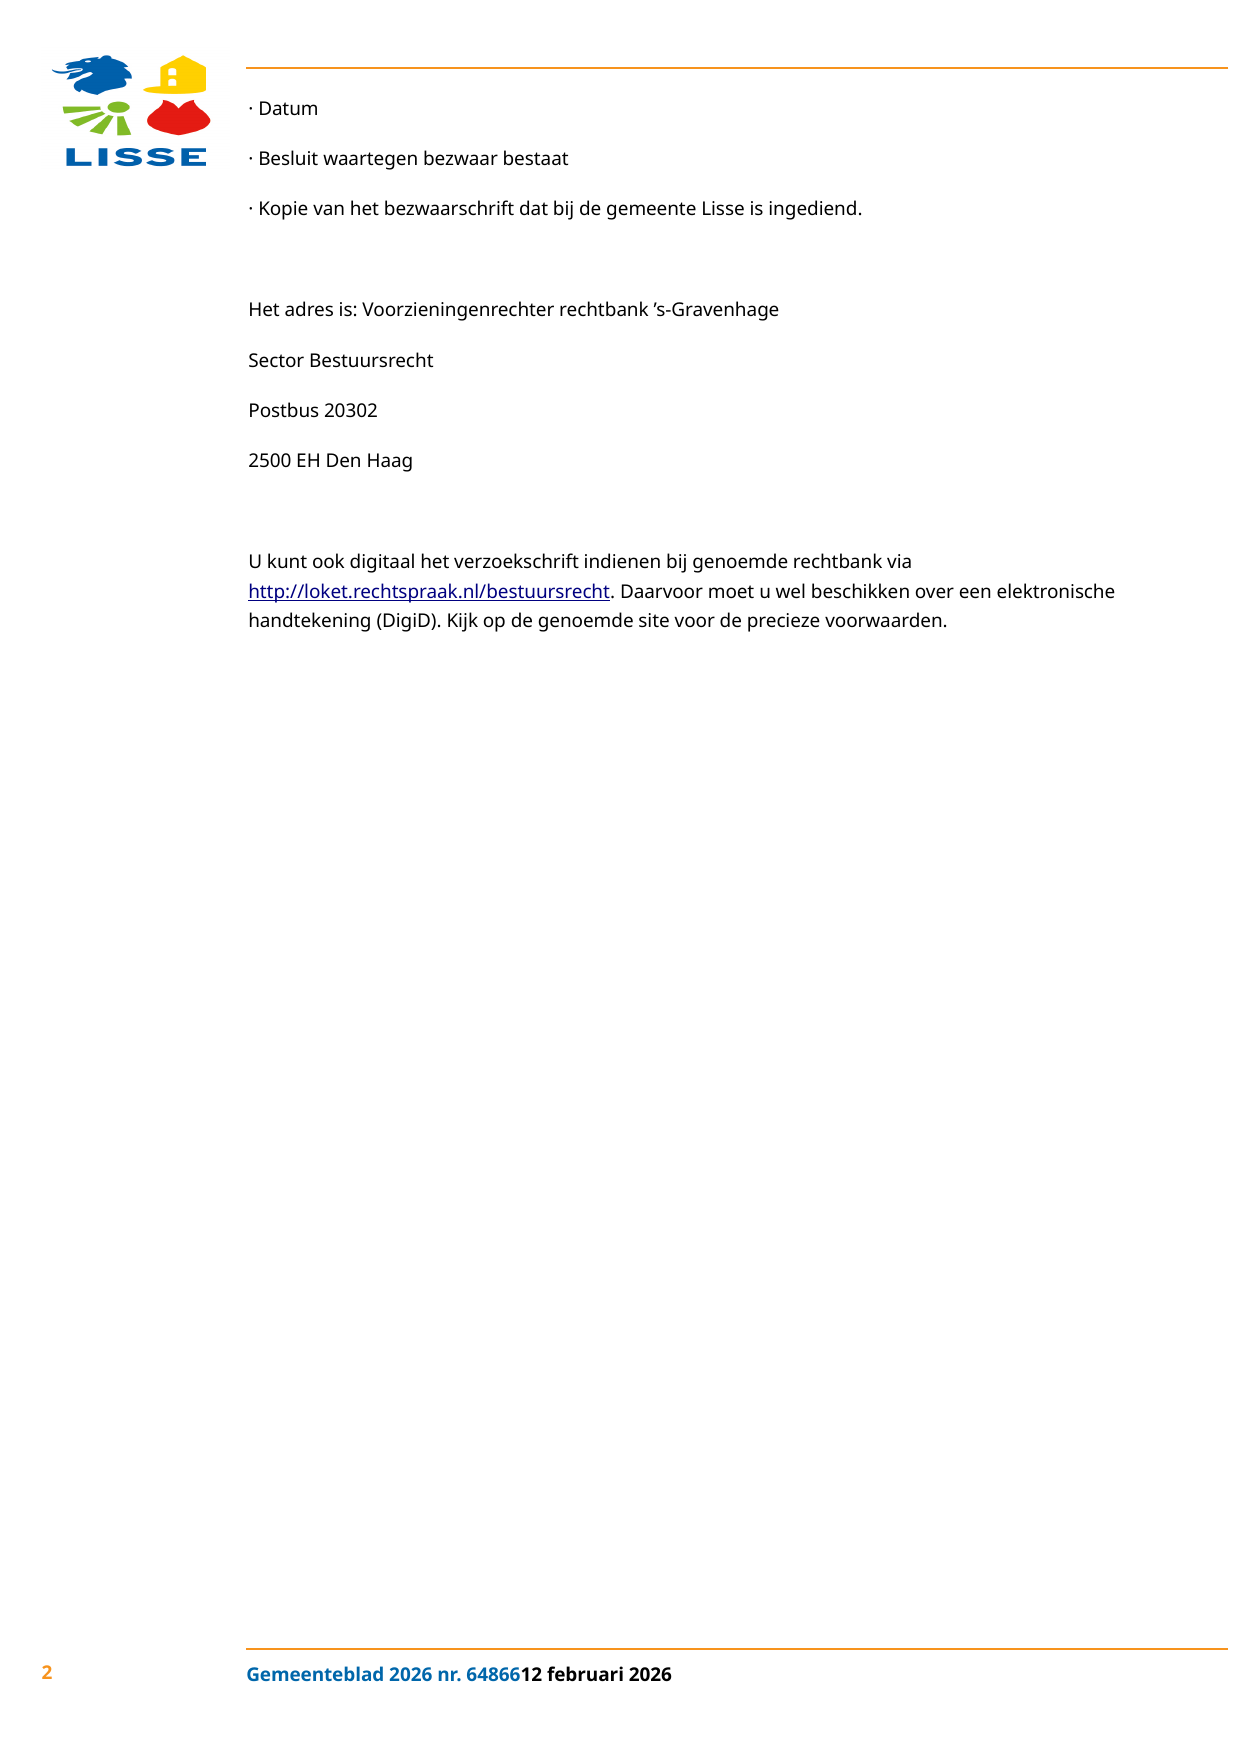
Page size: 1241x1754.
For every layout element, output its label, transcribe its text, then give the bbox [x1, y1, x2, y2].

text U kunt ook digitaal het verzoekschrift indienen bij genoemde rechtbank via http://loket.rechtspraak.nl/bestuursrecht. Daarvoor moet u wel beschikken over een elektronische handtekening (DigiD). Kijk op de genoemde site voor de precieze voorwaarden. [248, 548, 1152, 633]
text Sector Bestuursrecht [248, 347, 1152, 373]
text 2500 EH Den Haag [248, 448, 1152, 473]
text Het adres is: Voorzieningenrechter rechtbank ’s-Gravenhage [248, 296, 1152, 322]
text · Besluit waartegen bezwaar bestaat [248, 145, 1152, 171]
text · Kopie van het bezwaarschrift dat bij de gemeente Lisse is ingediend. [248, 196, 1152, 221]
text · Datum [248, 95, 1152, 121]
text Postbus 20302 [248, 397, 1152, 423]
picture [41, 47, 231, 172]
